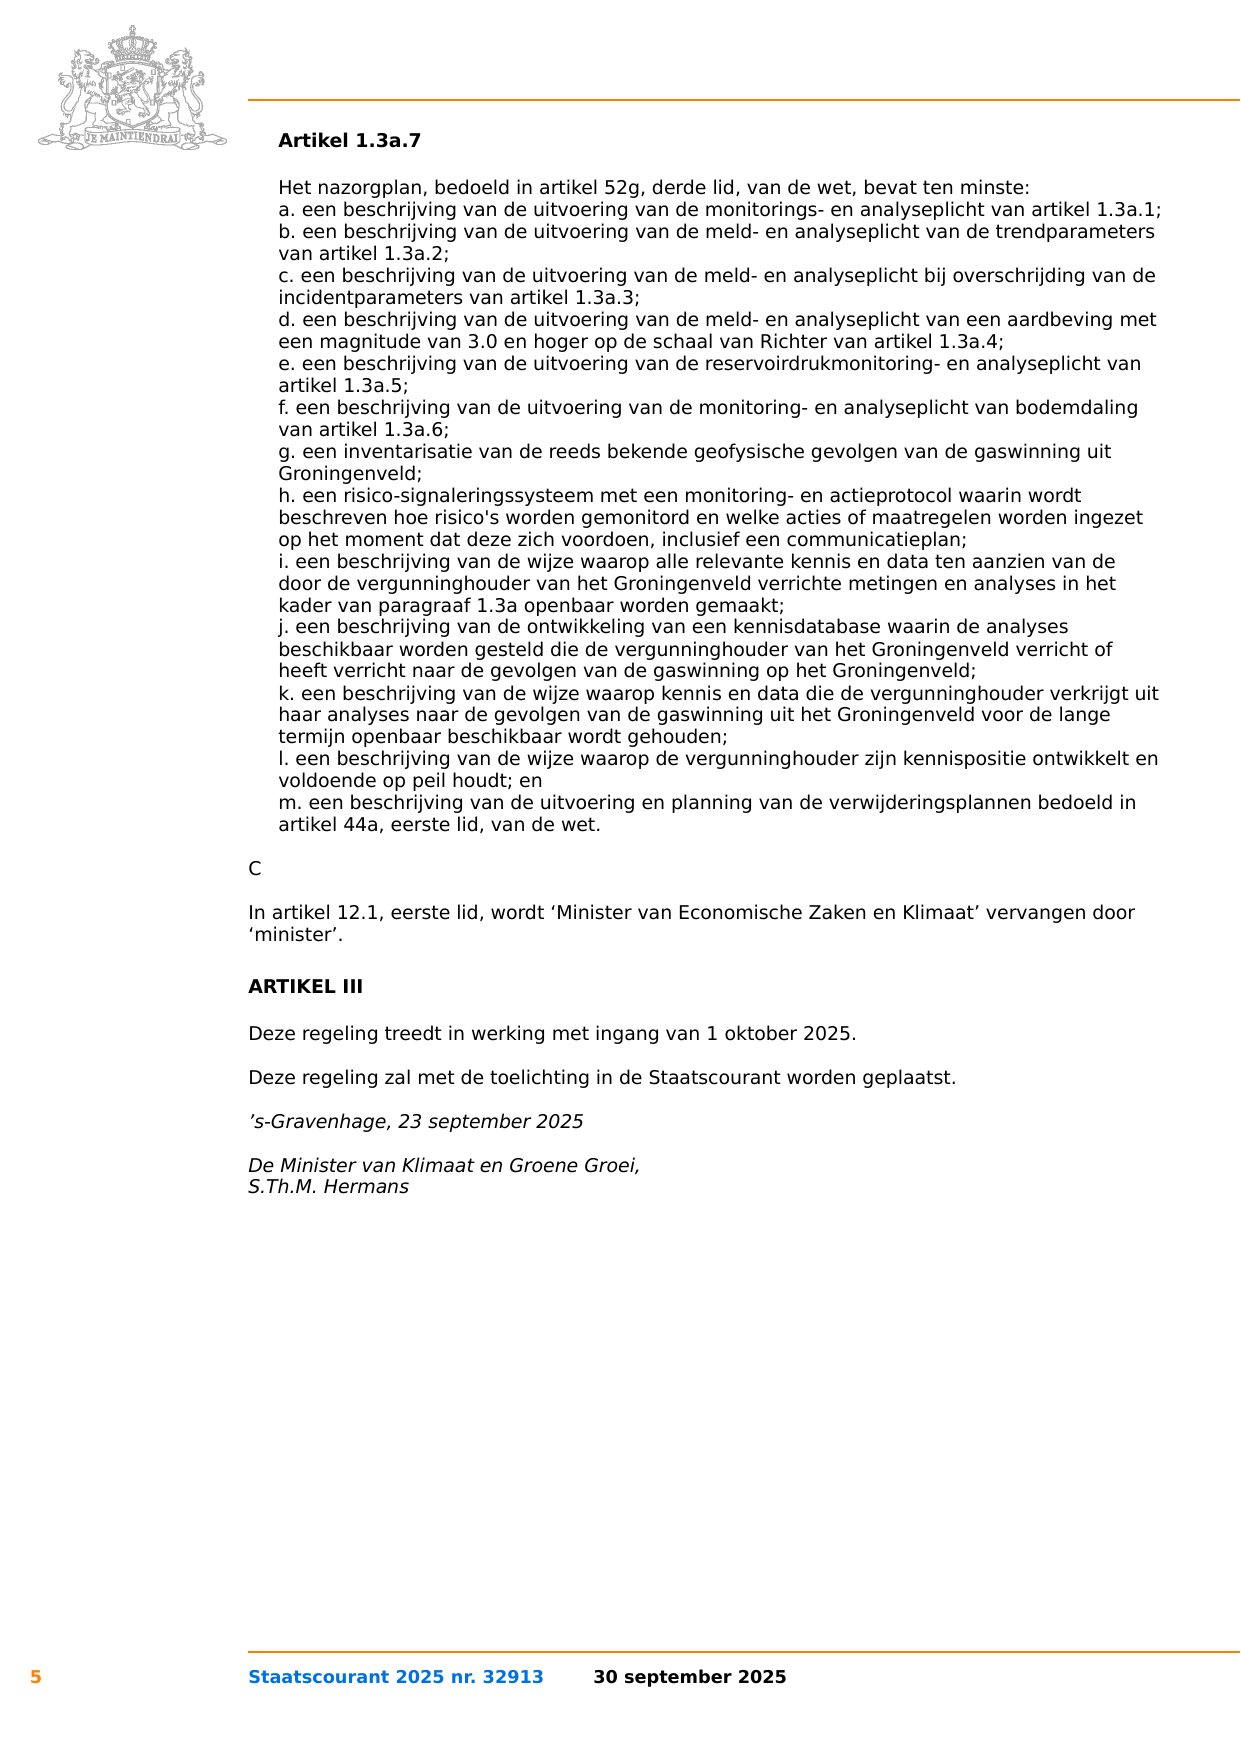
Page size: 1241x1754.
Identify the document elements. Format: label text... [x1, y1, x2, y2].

text c. een beschrijving van de uitvoering van de meld- en analyseplicht bij overschrijding van de incidentparameters van artikel 1.3a.3; [278, 265, 1163, 309]
text De Minister van Klimaat en Groene Groei, S.Th.M. Hermans [248, 1154, 1163, 1198]
text b. een beschrijving van de uitvoering van de meld- en analyseplicht van de trendparameters van artikel 1.3a.2; [278, 221, 1163, 265]
text l. een beschrijving van de wijze waarop de vergunninghouder zijn kennispositie ontwikkelt en voldoende op peil houdt; en [278, 748, 1163, 792]
text m. een beschrijving van de uitvoering en planning van de verwijderingsplannen bedoeld in artikel 44a, eerste lid, van de wet. [278, 792, 1163, 836]
subtitle ARTIKEL III [248, 976, 1163, 998]
text a. een beschrijving van de uitvoering van de monitorings- en analyseplicht van artikel 1.3a.1; [278, 199, 1163, 221]
text Deze regeling treedt in werking met ingang van 1 oktober 2025. [248, 1023, 1163, 1045]
text g. een inventarisatie van de reeds bekende geofysische gevolgen van de gaswinning uit Groningenveld; [278, 441, 1163, 484]
text Het nazorgplan, bedoeld in artikel 52g, derde lid, van de wet, bevat ten minste: [278, 177, 1163, 199]
text C [248, 858, 1163, 880]
picture [38, 25, 227, 150]
text In artikel 12.1, eerste lid, wordt ‘Minister van Economische Zaken en Klimaat’ vervangen door ‘minister’. [248, 902, 1163, 946]
text j. een beschrijving van de ontwikkeling van een kennisdatabase waarin de analyses beschikbaar worden gesteld die de vergunninghouder van het Groningenveld verricht of heeft verricht naar de gevolgen van de gaswinning op het Groningenveld; [278, 616, 1163, 682]
text h. een risico-signaleringssysteem met een monitoring- en actieprotocol waarin wordt beschreven hoe risico's worden gemonitord en welke acties of maatregelen worden ingezet op het moment dat deze zich voordoen, inclusief een communicatieplan; [278, 484, 1163, 551]
text Deze regeling zal met de toelichting in de Staatscourant worden geplaatst. [248, 1067, 1163, 1089]
text e. een beschrijving van de uitvoering van de reservoirdrukmonitoring- en analyseplicht van artikel 1.3a.5; [278, 353, 1163, 397]
text k. een beschrijving van de wijze waarop kennis en data die de vergunninghouder verkrijgt uit haar analyses naar de gevolgen van de gaswinning uit het Groningenveld voor de lange termijn openbaar beschikbaar wordt gehouden; [278, 682, 1163, 748]
text f. een beschrijving van de uitvoering van de monitoring- en analyseplicht van bodemdaling van artikel 1.3a.6; [278, 397, 1163, 441]
text d. een beschrijving van de uitvoering van de meld- en analyseplicht van een aardbeving met een magnitude van 3.0 en hoger op de schaal van Richter van artikel 1.3a.4; [278, 309, 1163, 353]
text ’s-Gravenhage, 23 september 2025 [248, 1111, 1163, 1133]
text i. een beschrijving van de wijze waarop alle relevante kennis en data ten aanzien van de door de vergunninghouder van het Groningenveld verrichte metingen en analyses in het kader van paragraaf 1.3a openbaar worden gemaakt; [278, 551, 1163, 616]
subtitle Artikel 1.3a.7 [278, 130, 1163, 152]
